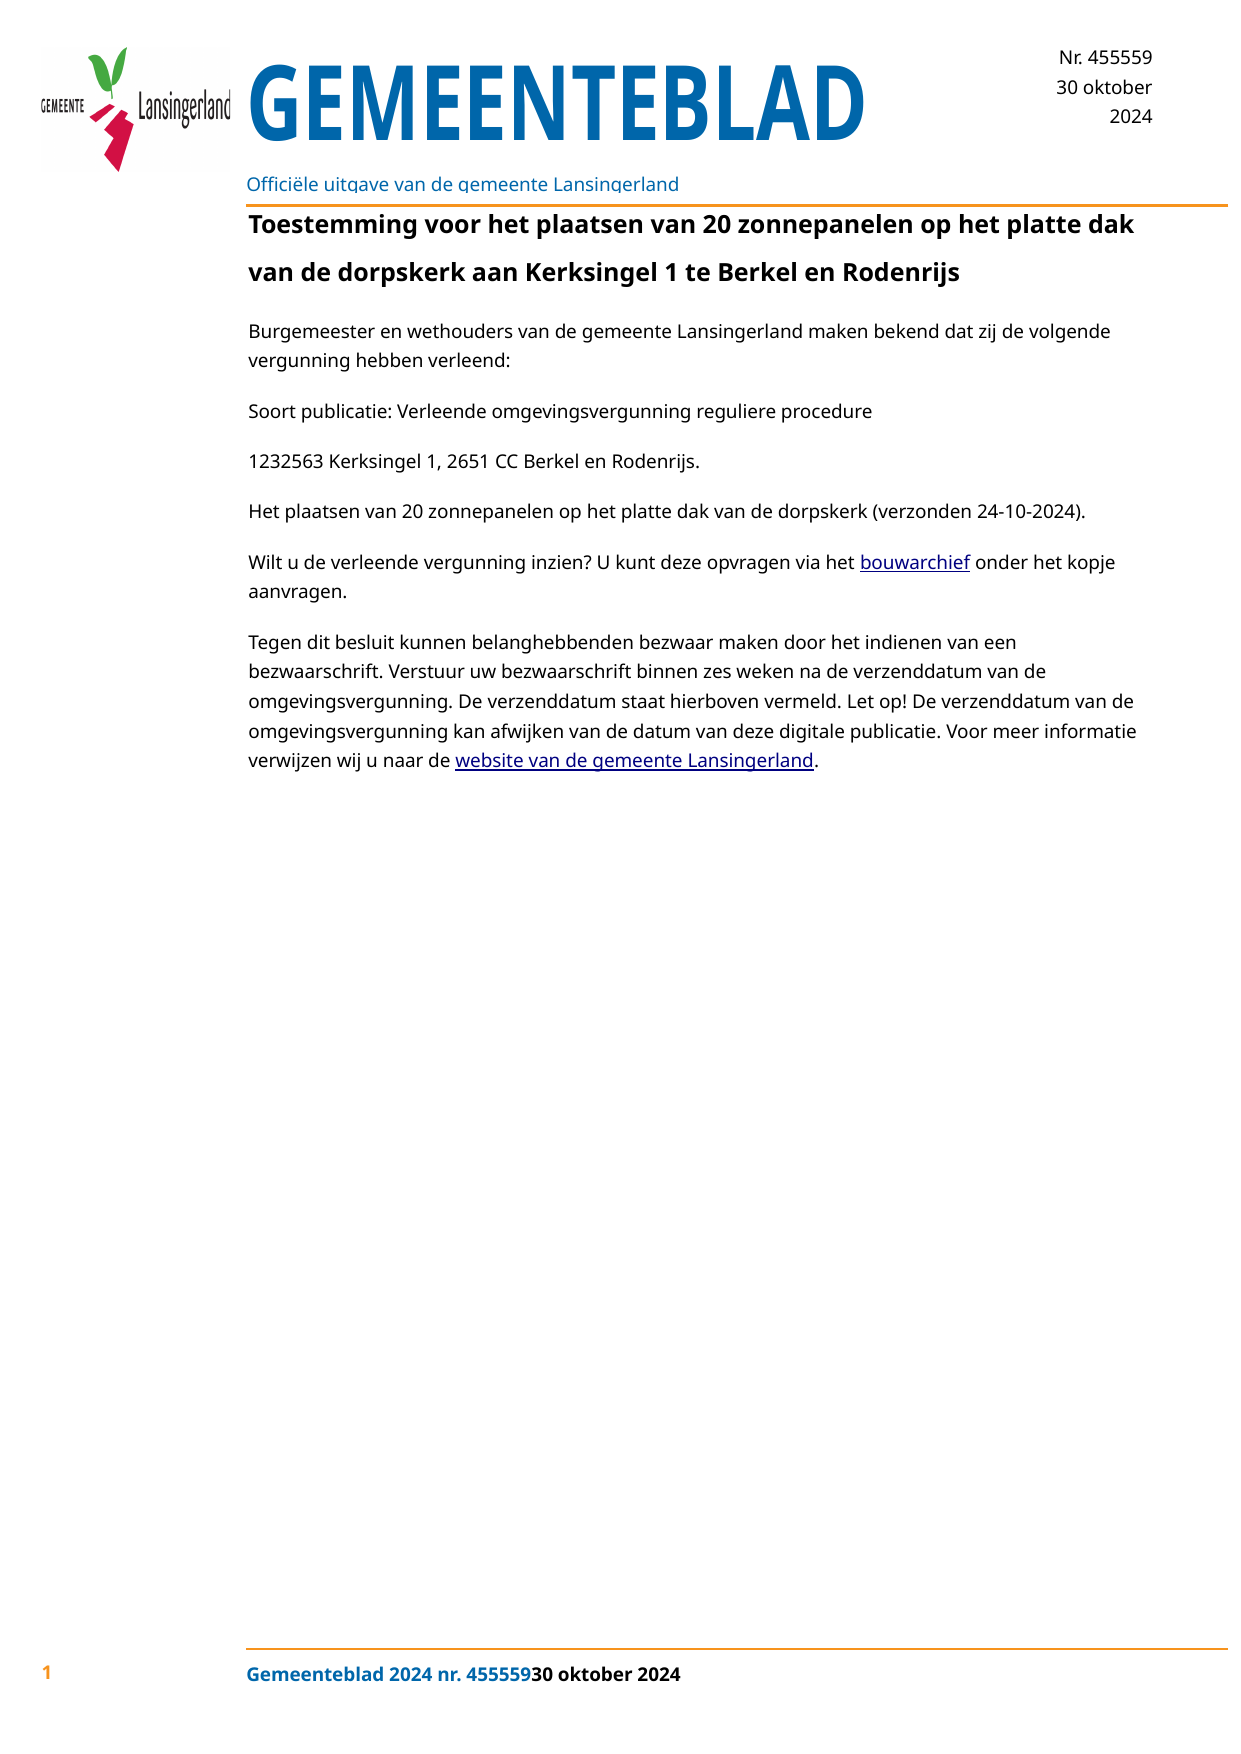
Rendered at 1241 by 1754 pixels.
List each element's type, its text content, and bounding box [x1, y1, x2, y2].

text Burgemeester en wethouders van de gemeente Lansingerland maken bekend dat zij de volgende vergunning hebben verleend: [248, 318, 1152, 373]
text Soort publicatie: Verleende omgevingsvergunning reguliere procedure [248, 398, 1152, 424]
text Het plaatsen van 20 zonnepanelen op het platte dak van de dorpskerk (verzonden 24-10-2024). [248, 499, 1152, 524]
text Tegen dit besluit kunnen belanghebbenden bezwaar maken door het indienen van een bezwaarschrift. Verstuur uw bezwaarschrift binnen zes weken na de verzenddatum van de omgevingsvergunning. De verzenddatum staat hierboven vermeld. Let op! De verzenddatum van de omgevingsvergunning kan afwijken van de datum van deze digitale publicatie. Voor meer informatie verwijzen wij u naar de website van de gemeente Lansingerland. [248, 629, 1152, 773]
text 1232563 Kerksingel 1, 2651 CC Berkel en Rodenrijs. [248, 448, 1152, 474]
text Toestemming voor het plaatsen van 20 zonnepanelen op het platte dak van de dorpskerk aan Kerksingel 1 te Berkel en Rodenrijs [248, 207, 1152, 288]
picture [41, 47, 231, 172]
text Wilt u de verleende vergunning inzien? U kunt deze opvragen via het bouwarchief onder het kopje aanvragen. [248, 549, 1152, 604]
